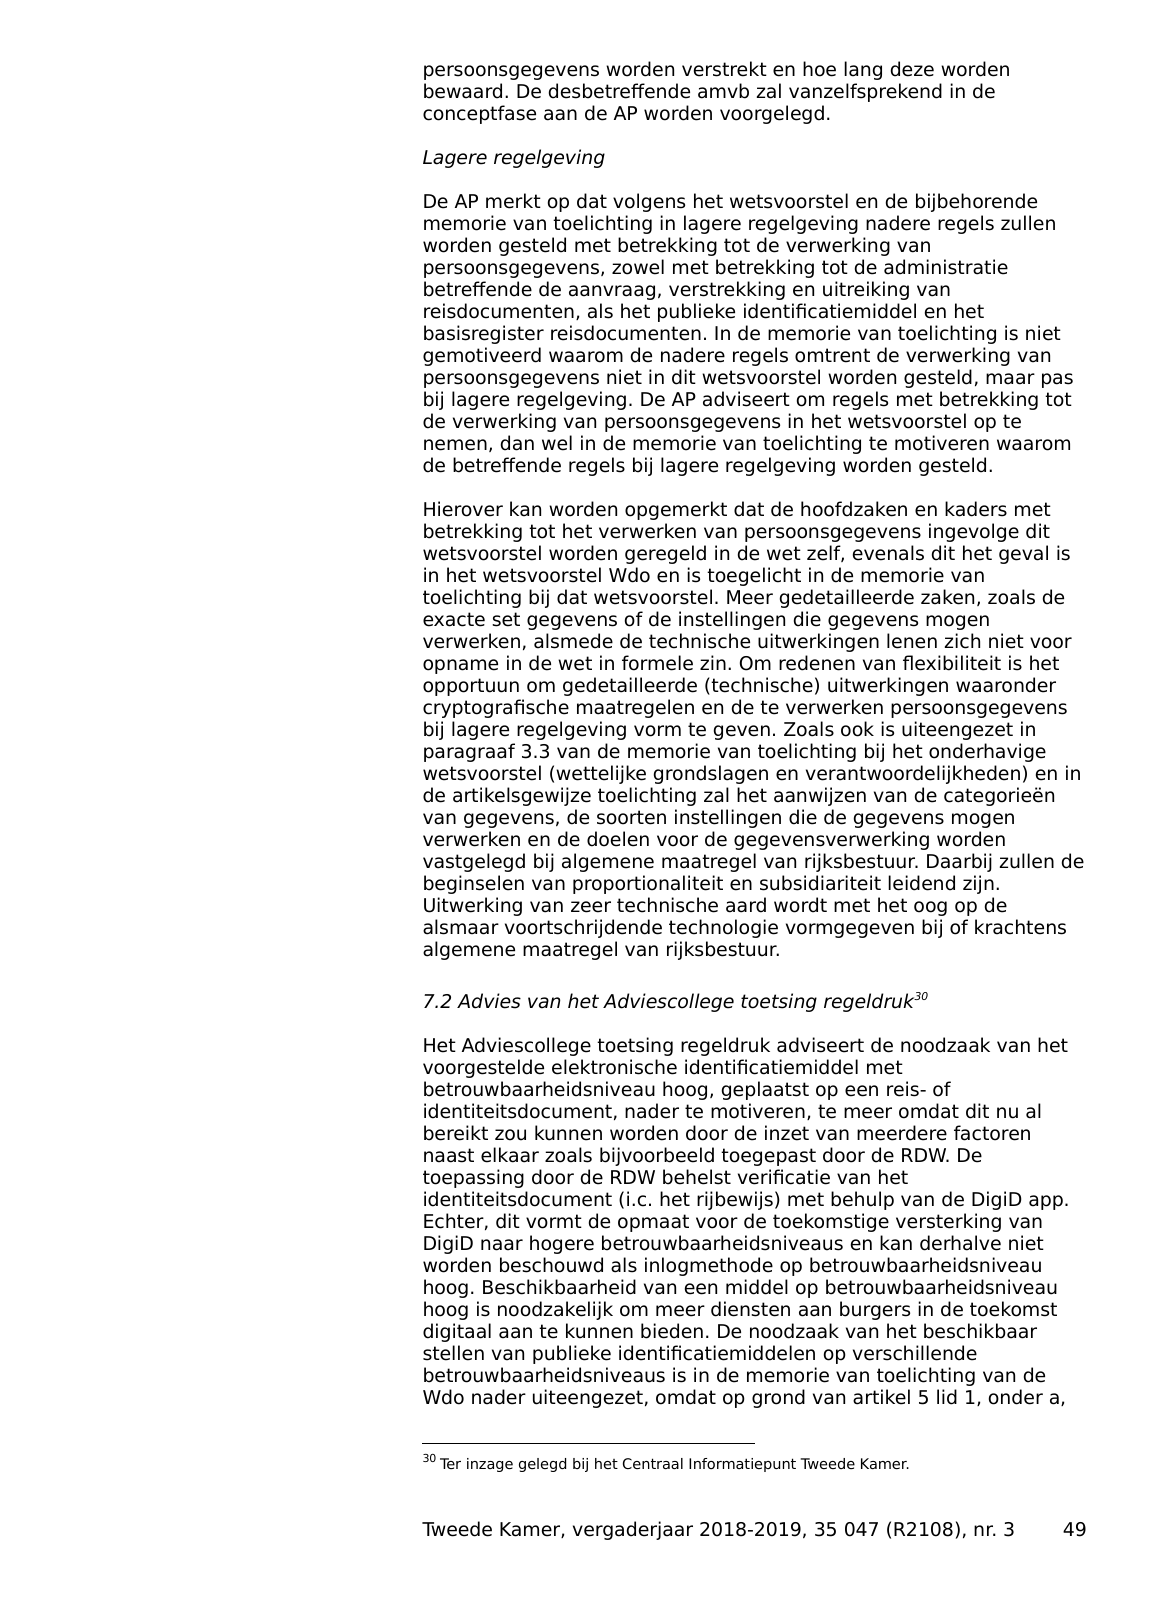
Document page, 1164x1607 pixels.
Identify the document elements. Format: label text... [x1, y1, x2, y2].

text Ter inzage gelegd bij het Centraal Informatiepunt Tweede Kamer. [422, 1452, 1087, 1474]
text De AP merkt op dat volgens het wetsvoorstel en de bijbehorende memorie van toelichting in lagere regelgeving nadere regels zullen worden gesteld met betrekking tot de verwerking van persoonsgegevens, zowel met betrekking tot de administratie betreffende de aanvraag, verstrekking en uitreiking van reisdocumenten, als het publieke identificatiemiddel en het basisregister reisdocumenten. In de memorie van toelichting is niet gemotiveerd waarom de nadere regels omtrent de verwerking van persoonsgegevens niet in dit wetsvoorstel worden gesteld, maar pas bij lagere regelgeving. De AP adviseert om regels met betrekking tot de verwerking van persoonsgegevens in het wetsvoorstel op te nemen, dan wel in de memorie van toelichting te motiveren waarom de betreffende regels bij lagere regelgeving worden gesteld. [422, 191, 1087, 477]
subtitle 7.2 Advies van het Adviescollege toetsing regeldruk [422, 991, 1087, 1013]
text persoonsgegevens worden verstrekt en hoe lang deze worden bewaard. De desbetreffende amvb zal vanzelfsprekend in de conceptfase aan de AP worden voorgelegd. [422, 59, 1087, 125]
text Het Adviescollege toetsing regeldruk adviseert de noodzaak van het voorgestelde elektronische identificatiemiddel met betrouwbaarheidsniveau hoog, geplaatst op een reis- of identiteitsdocument, nader te motiveren, te meer omdat dit nu al bereikt zou kunnen worden door de inzet van meerdere factoren naast elkaar zoals bijvoorbeeld toegepast door de RDW. De toepassing door de RDW behelst verificatie van het identiteitsdocument (i.c. het rijbewijs) met behulp van de DigiD app. Echter, dit vormt de opmaat voor de toekomstige versterking van DigiD naar hogere betrouwbaarheidsniveaus en kan derhalve niet worden beschouwd als inlogmethode op betrouwbaarheidsniveau hoog. Beschikbaarheid van een middel op betrouwbaarheidsniveau hoog is noodzakelijk om meer diensten aan burgers in de toekomst digitaal aan te kunnen bieden. De noodzaak van het beschikbaar stellen van publieke identificatiemiddelen op verschillende betrouwbaarheidsniveaus is in de memorie van toelichting van de Wdo nader uiteengezet, omdat op grond van artikel 5 lid 1, onder a, [422, 1035, 1087, 1409]
text Hierover kan worden opgemerkt dat de hoofdzaken en kaders met betrekking tot het verwerken van persoonsgegevens ingevolge dit wetsvoorstel worden geregeld in de wet zelf, evenals dit het geval is in het wetsvoorstel Wdo en is toegelicht in de memorie van toelichting bij dat wetsvoorstel. Meer gedetailleerde zaken, zoals de exacte set gegevens of de instellingen die gegevens mogen verwerken, alsmede de technische uitwerkingen lenen zich niet voor opname in de wet in formele zin. Om redenen van flexibiliteit is het opportuun om gedetailleerde (technische) uitwerkingen waaronder cryptografische maatregelen en de te verwerken persoonsgegevens bij lagere regelgeving vorm te geven. Zoals ook is uiteengezet in paragraaf 3.3 van de memorie van toelichting bij het onderhavige wetsvoorstel (wettelijke grondslagen en verantwoordelijkheden) en in de artikelsgewijze toelichting zal het aanwijzen van de categorieën van gegevens, de soorten instellingen die de gegevens mogen verwerken en de doelen voor de gegevensverwerking worden vastgelegd bij algemene maatregel van rijksbestuur. Daarbij zullen de beginselen van proportionaliteit en subsidiariteit leidend zijn. Uitwerking van zeer technische aard wordt met het oog op de alsmaar voortschrijdende technologie vormgegeven bij of krachtens algemene maatregel van rijksbestuur. [422, 499, 1087, 961]
subtitle Lagere regelgeving [422, 147, 1087, 169]
